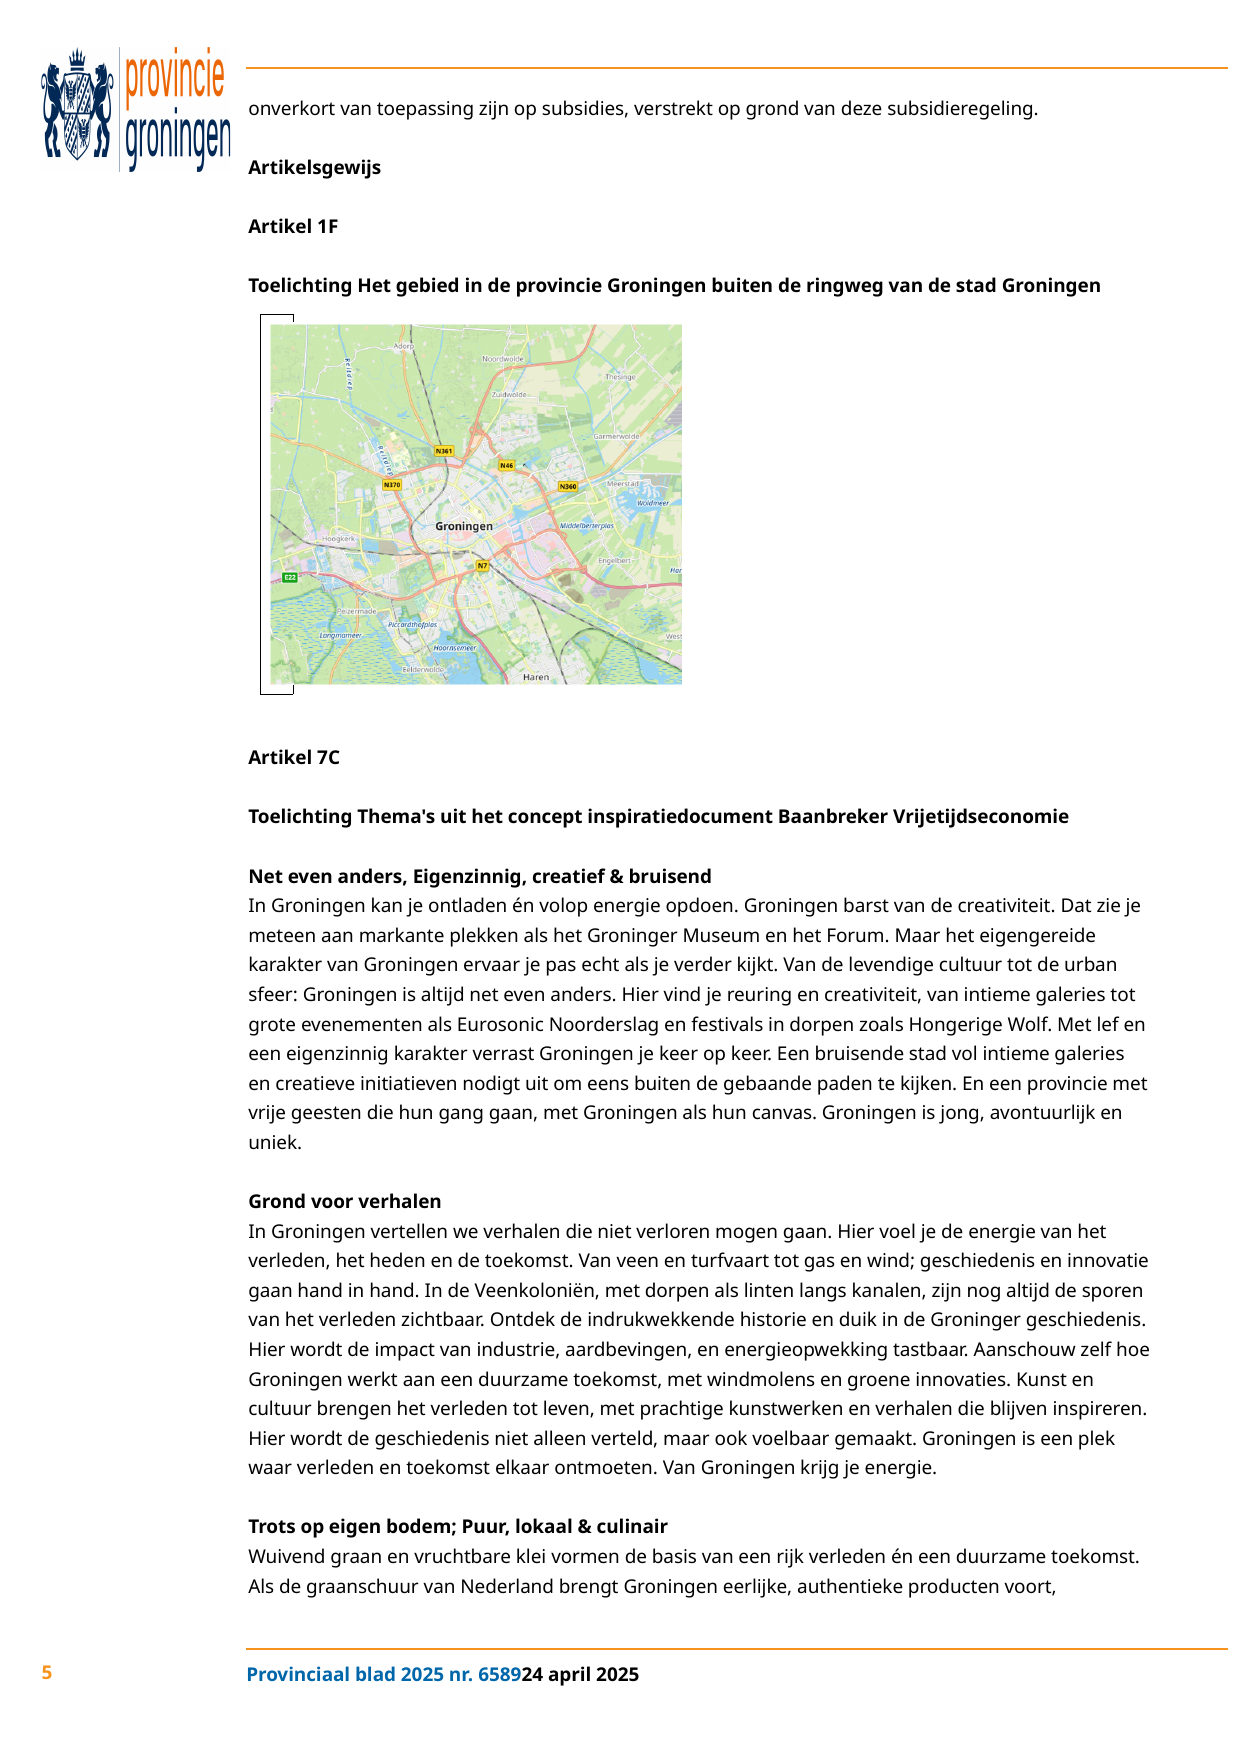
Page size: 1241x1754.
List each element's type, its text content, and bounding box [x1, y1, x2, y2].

text In Groningen vertellen we verhalen die niet verloren mogen gaan. Hier voel je de energie van het verleden, het heden en de toekomst. Van veen en turfvaart tot gas en wind; geschiedenis en innovatie gaan hand in hand. In de Veenkoloniën, met dorpen als linten langs kanalen, zijn nog altijd de sporen van het verleden zichtbaar. Ontdek de indrukwekkende historie en duik in de Groninger geschiedenis. Hier wordt de impact van industrie, aardbevingen, en energieopwekking tastbaar. Aanschouw zelf hoe Groningen werkt aan een duurzame toekomst, met windmolens en groene innovaties. Kunst en cultuur brengen het verleden tot leven, met prachtige kunstwerken en verhalen die blijven inspireren. Hier wordt de geschiedenis niet alleen verteld, maar ook voelbaar gemaakt. Groningen is een plek waar verleden en toekomst elkaar ontmoeten. Van Groningen krijg je energie. [248, 1218, 1152, 1480]
text Toelichting Thema's uit het concept inspiratiedocument Baanbreker Vrijetijdseconomie [248, 804, 1152, 829]
text Wuivend graan en vruchtbare klei vormen de basis van een rijk verleden én een duurzame toekomst. Als de graanschuur van Nederland brengt Groningen eerlijke, authentieke producten voort, [248, 1543, 1152, 1599]
text Trots op eigen bodem; Puur, lokaal & culinair [248, 1514, 1152, 1539]
picture [41, 47, 231, 172]
text Toelichting Het gebied in de provincie Groningen buiten de ringweg van de stad Groningen [248, 272, 1152, 298]
text Grond voor verhalen [248, 1188, 1152, 1214]
picture [268, 322, 683, 685]
text Artikel 1F [248, 213, 1152, 239]
text Artikelsgewijs [248, 154, 1152, 180]
text Artikel 7C [248, 744, 1152, 770]
text In Groningen kan je ontladen én volop energie opdoen. Groningen barst van de creativiteit. Dat zie je meteen aan markante plekken als het Groninger Museum en het Forum. Maar het eigengereide karakter van Groningen ervaar je pas echt als je verder kijkt. Van de levendige cultuur tot de urban sfeer: Groningen is altijd net even anders. Hier vind je reuring en creativiteit, van intieme galeries tot grote evenementen als Eurosonic Noorderslag en festivals in dorpen zoals Hongerige Wolf. Met lef en een eigenzinnig karakter verrast Groningen je keer op keer. Een bruisende stad vol intieme galeries en creatieve initiatieven nodigt uit om eens buiten de gebaande paden te kijken. En een provincie met vrije geesten die hun gang gaan, met Groningen als hun canvas. Groningen is jong, avontuurlijk en uniek. [248, 892, 1152, 1155]
text onverkort van toepassing zijn op subsidies, verstrekt op grond van deze subsidieregeling. [248, 95, 1152, 121]
text Net even anders, Eigenzinnig, creatief & bruisend [248, 863, 1152, 889]
